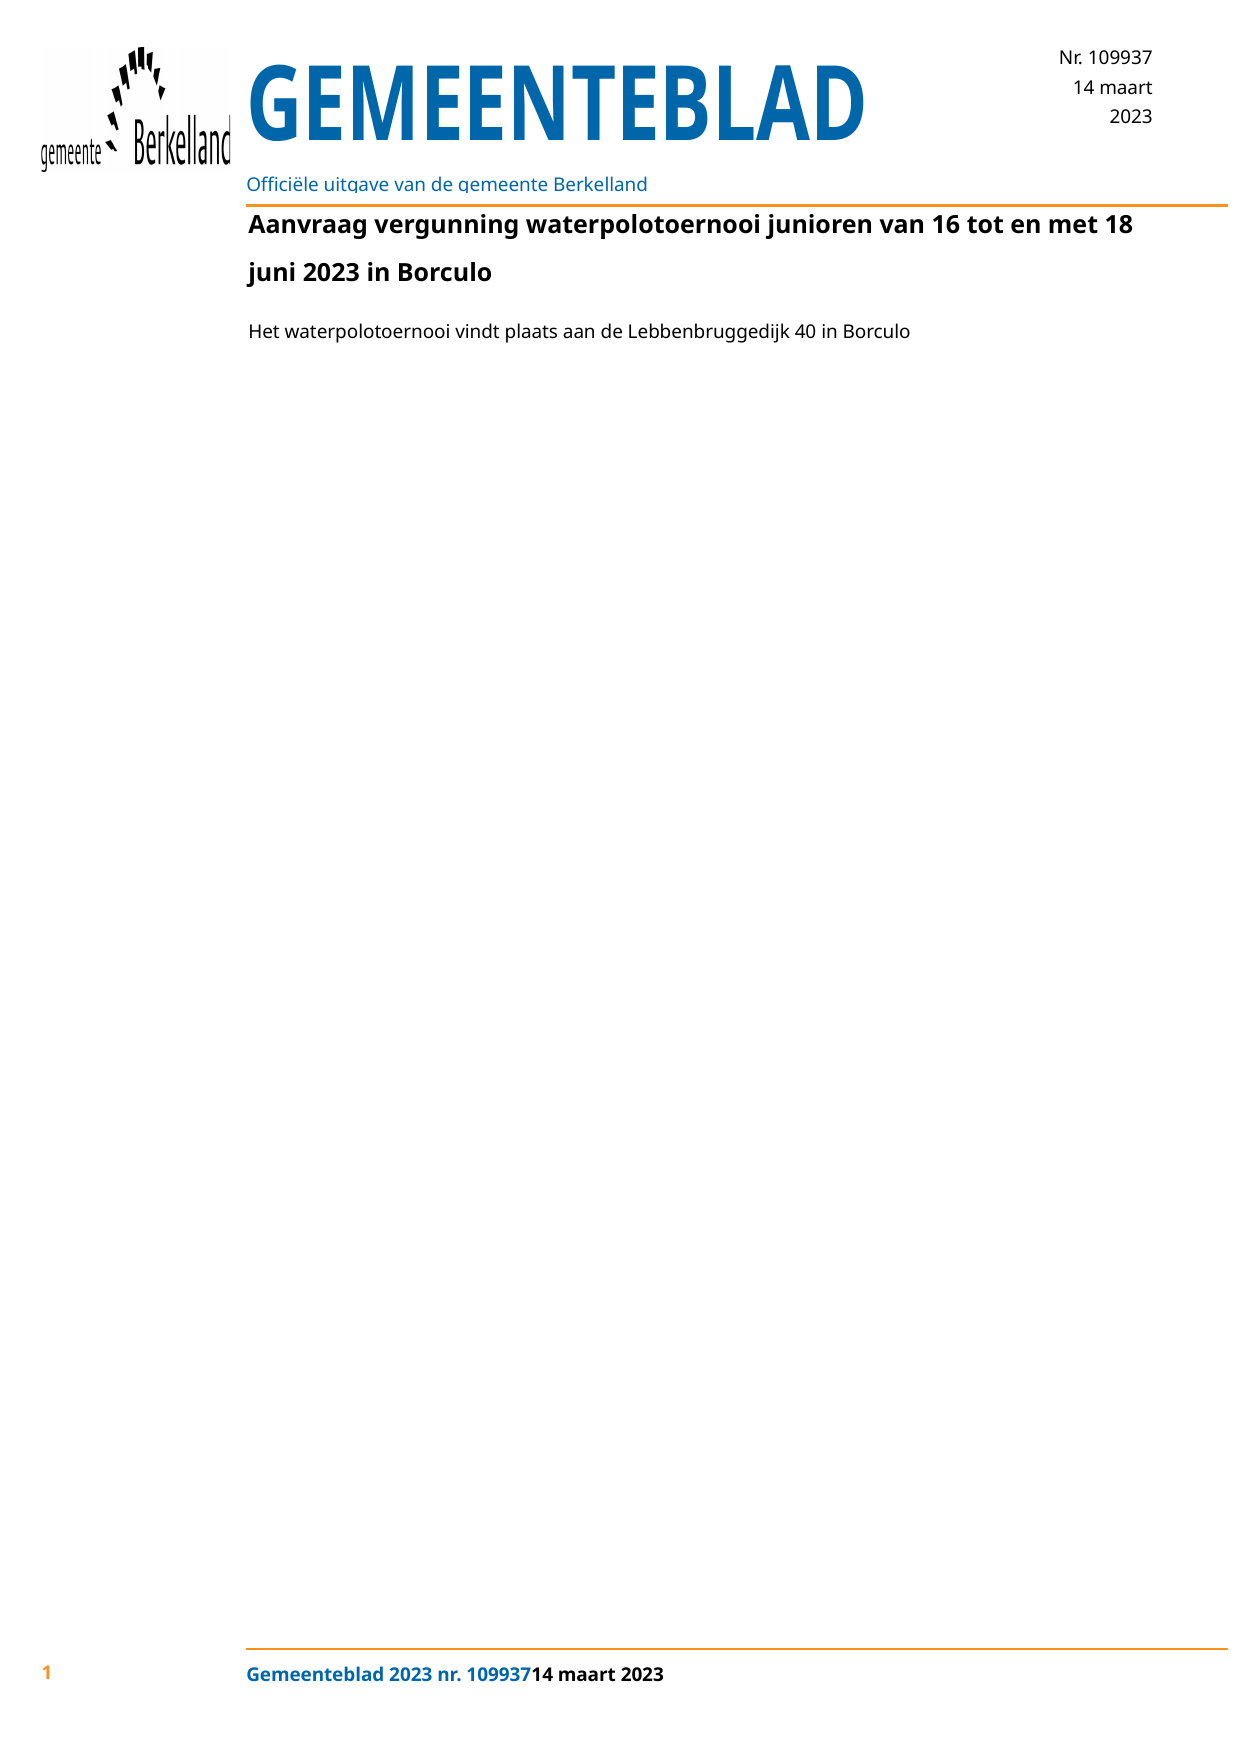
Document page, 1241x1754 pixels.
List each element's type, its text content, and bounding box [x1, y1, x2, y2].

picture [41, 47, 231, 172]
text Het waterpolotoernooi vindt plaats aan de Lebbenbruggedijk 40 in Borculo [248, 318, 1152, 344]
text Aanvraag vergunning waterpolotoernooi junioren van 16 tot en met 18 juni 2023 in Borculo [248, 207, 1152, 288]
